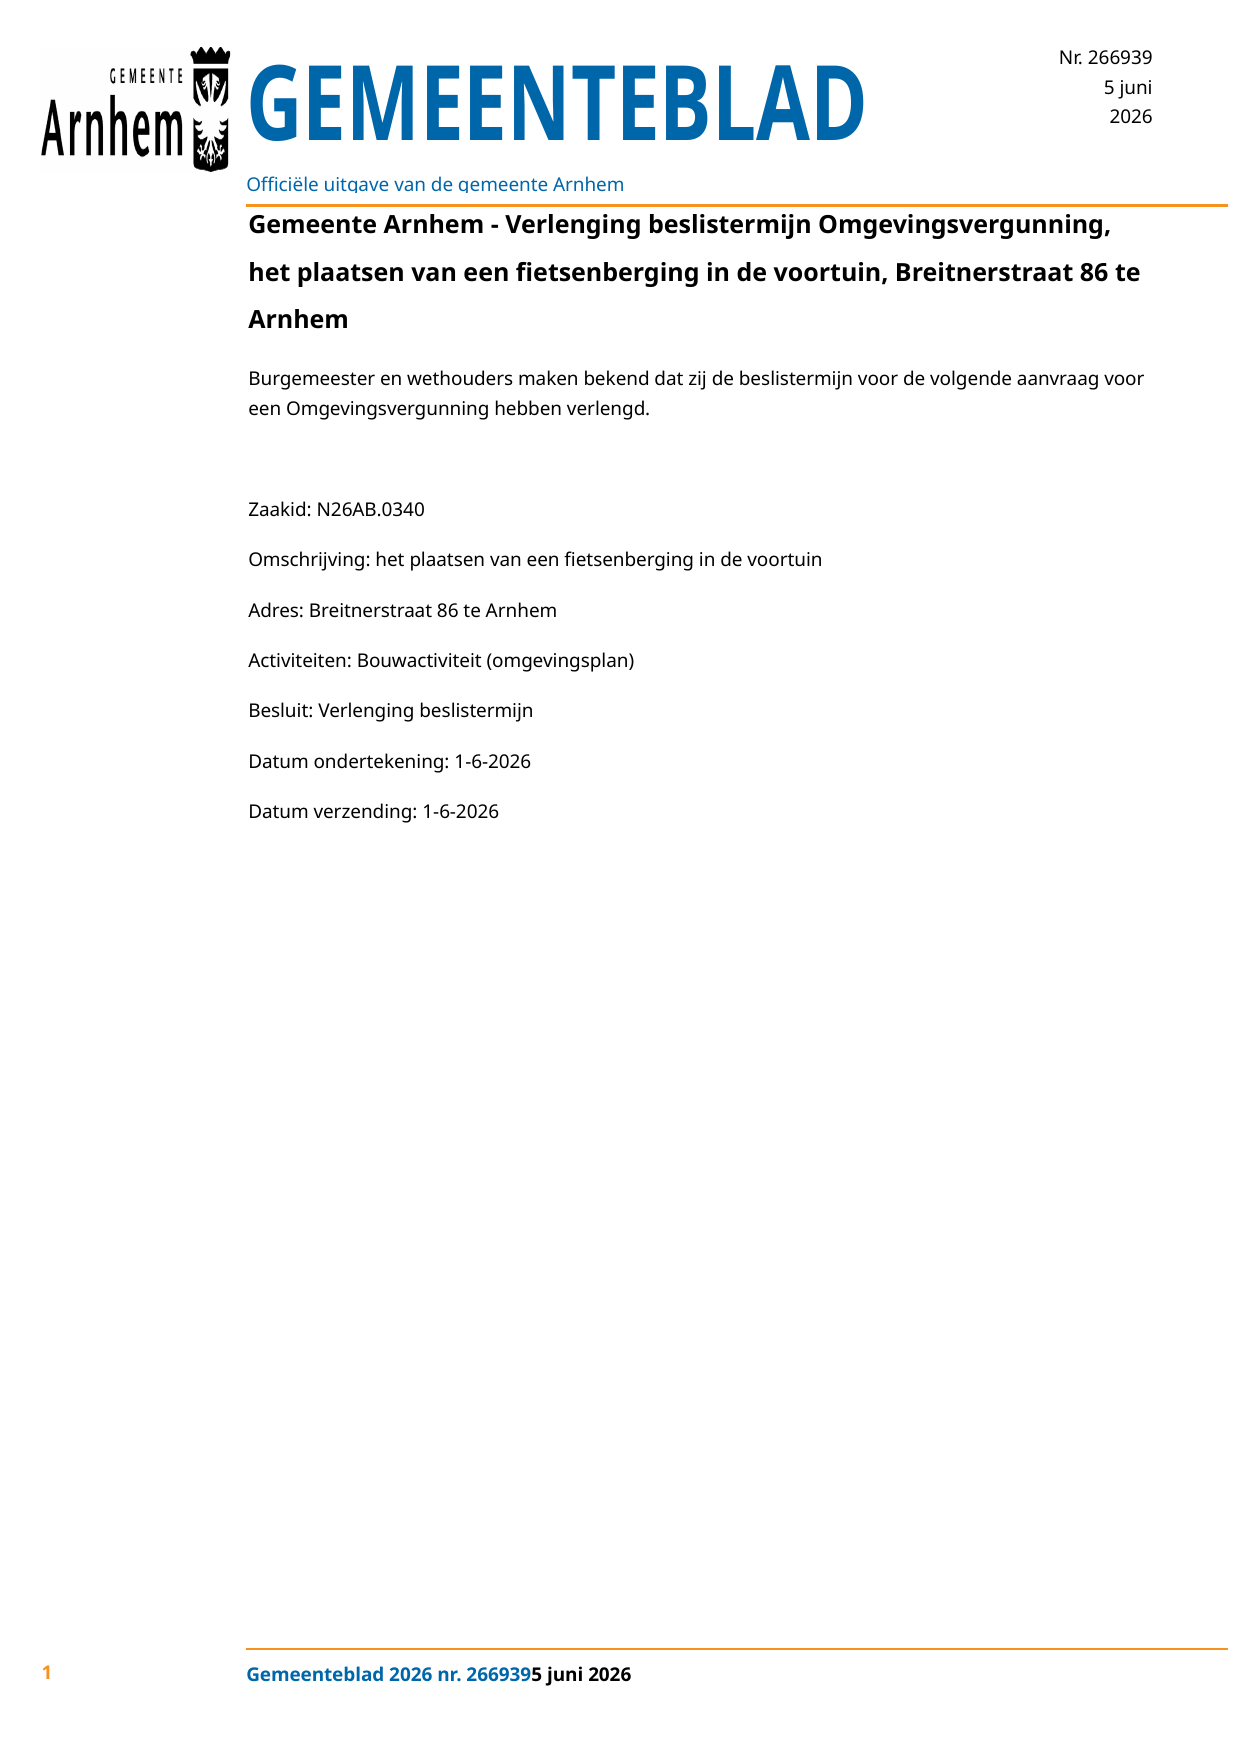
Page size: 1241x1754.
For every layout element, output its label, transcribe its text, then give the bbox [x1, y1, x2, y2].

text Datum verzending: 1-6-2026 [248, 798, 1152, 824]
text Zaakid: N26AB.0340 [248, 496, 1152, 522]
text Omschrijving: het plaatsen van een fietsenberging in de voortuin [248, 546, 1152, 572]
text Adres: Breitnerstraat 86 te Arnhem [248, 597, 1152, 622]
text Gemeente Arnhem - Verlenging beslistermijn Omgevingsvergunning, het plaatsen van een fietsenberging in de voortuin, Breitnerstraat 86 te Arnhem [248, 207, 1152, 336]
text Burgemeester en wethouders maken bekend dat zij de beslistermijn voor de volgende aanvraag voor een Omgevingsvergunning hebben verlengd. [248, 366, 1152, 421]
picture [41, 47, 231, 172]
text Besluit: Verlenging beslistermijn [248, 698, 1152, 723]
text Activiteiten: Bouwactiviteit (omgevingsplan) [248, 647, 1152, 673]
text Datum ondertekening: 1-6-2026 [248, 748, 1152, 774]
